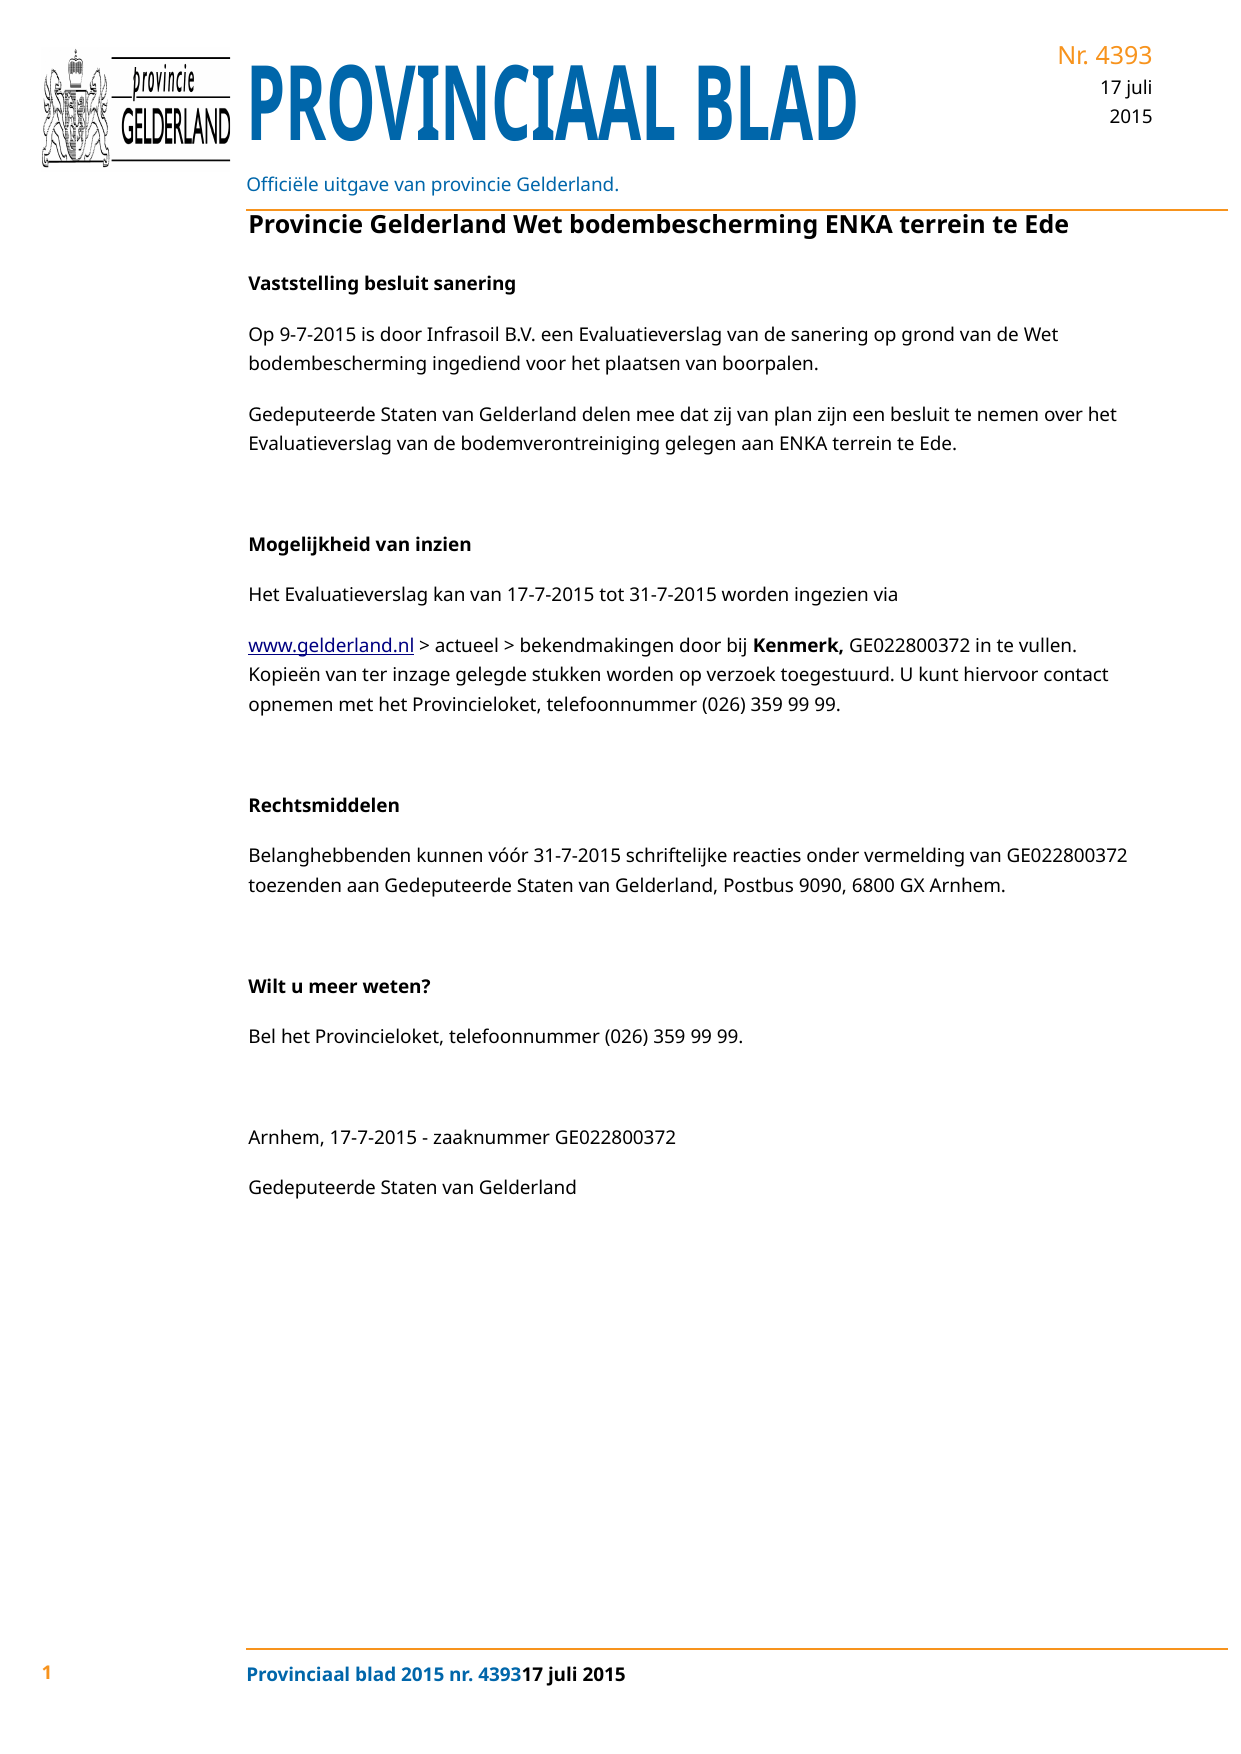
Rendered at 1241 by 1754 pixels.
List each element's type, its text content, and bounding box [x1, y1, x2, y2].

text Provincie Gelderland Wet bodembescherming ENKA terrein te Ede [248, 211, 1152, 241]
text Mogelijkheid van inzien [248, 531, 1152, 557]
text Bel het Provincieloket, telefoonnummer (026) 359 99 99. [248, 1023, 1152, 1049]
text Vaststelling besluit sanering [248, 270, 1152, 296]
text Op 9-7-2015 is door Infrasoil B.V. een Evaluatieverslag van de sanering op grond van de Wet bodembescherming ingediend voor het plaatsen van boorpalen. [248, 321, 1152, 376]
text Rechtsmiddelen [248, 792, 1152, 818]
text Het Evaluatieverslag kan van 17-7-2015 tot 31-7-2015 worden ingezien via [248, 582, 1152, 607]
text Wilt u meer weten? [248, 973, 1152, 998]
picture [41, 47, 231, 172]
text Belanghebbenden kunnen vóór 31-7-2015 schriftelijke reacties onder vermelding van GE022800372 toezenden aan Gedeputeerde Staten van Gelderland, Postbus 9090, 6800 GX Arnhem. [248, 842, 1152, 898]
text www.gelderland.nl > actueel > bekendmakingen door bij Kenmerk, GE022800372 in te vullen. Kopieën van ter inzage gelegde stukken worden op verzoek toegestuurd. U kunt hiervoor contact opnemen met het Provincieloket, telefoonnummer (026) 359 99 99. [248, 632, 1152, 717]
text Arnhem, 17-7-2015 - zaaknummer GE022800372 [248, 1124, 1152, 1150]
text Gedeputeerde Staten van Gelderland [248, 1174, 1152, 1200]
text Gedeputeerde Staten van Gelderland delen mee dat zij van plan zijn een besluit te nemen over het Evaluatieverslag van de bodemverontreiniging gelegen aan ENKA terrein te Ede. [248, 401, 1152, 456]
